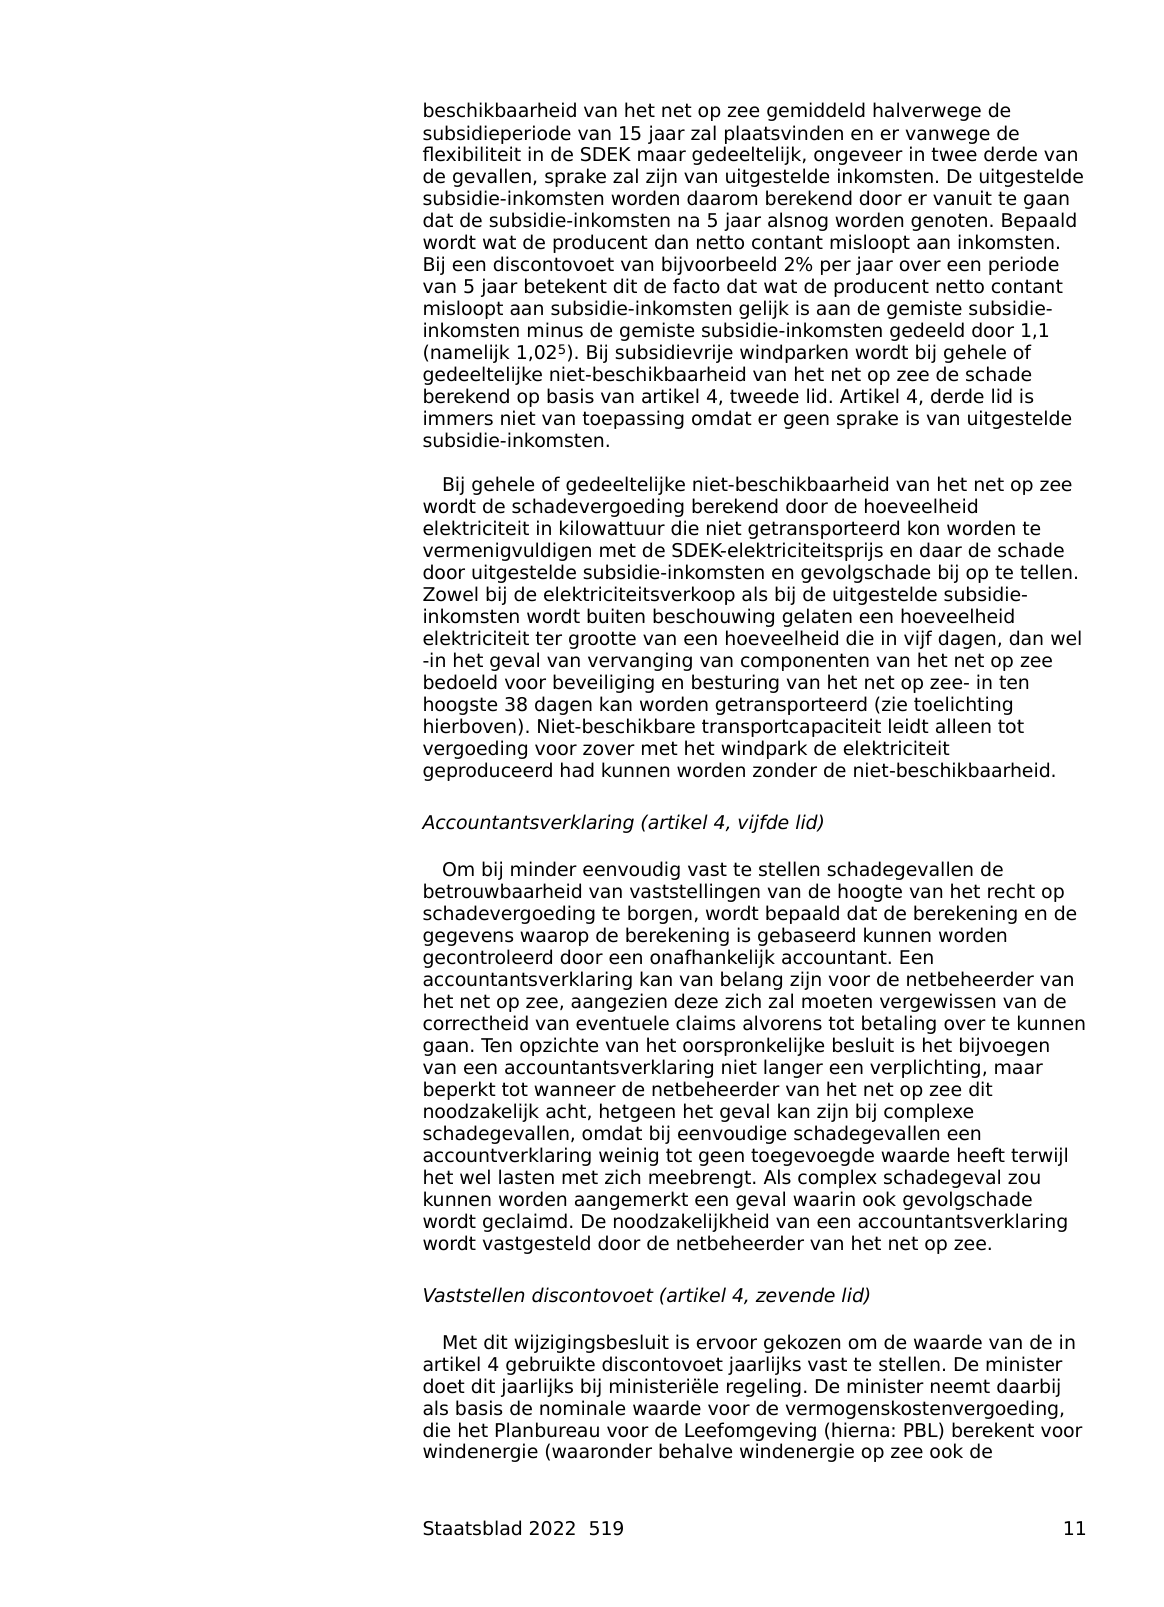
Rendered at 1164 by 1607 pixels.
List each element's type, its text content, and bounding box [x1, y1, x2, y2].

text beschikbaarheid van het net op zee gemiddeld halverwege de subsidieperiode van 15 jaar zal plaatsvinden en er vanwege de flexibiliteit in de SDEK maar gedeeltelijk, ongeveer in twee derde van de gevallen, sprake zal zijn van uitgestelde inkomsten. De uitgestelde subsidie-inkomsten worden daarom berekend door er vanuit te gaan dat de subsidie-inkomsten na 5 jaar alsnog worden genoten. Bepaald wordt wat de producent dan netto contant misloopt aan inkomsten. Bij een discontovoet van bijvoorbeeld 2% per jaar over een periode van 5 jaar betekent dit de facto dat wat de producent netto contant misloopt aan subsidie-inkomsten gelijk is aan de gemiste subsidie-inkomsten minus de gemiste subsidie-inkomsten gedeeld door 1,1 (namelijk 1,025). Bij subsidievrije windparken wordt bij gehele of gedeeltelijke niet-beschikbaarheid van het net op zee de schade berekend op basis van artikel 4, tweede lid. Artikel 4, derde lid is immers niet van toepassing omdat er geen sprake is van uitgestelde subsidie-inkomsten. [422, 100, 1087, 452]
subtitle Accountantsverklaring (artikel 4, vijfde lid) [422, 812, 1087, 834]
subtitle Vaststellen discontovoet (artikel 4, zevende lid) [422, 1284, 1087, 1307]
text Om bij minder eenvoudig vast te stellen schadegevallen de betrouwbaarheid van vaststellingen van de hoogte van het recht op schadevergoeding te borgen, wordt bepaald dat de berekening en de gegevens waarop de berekening is gebaseerd kunnen worden gecontroleerd door een onafhankelijk accountant. Een accountantsverklaring kan van belang zijn voor de netbeheerder van het net op zee, aangezien deze zich zal moeten vergewissen van de correctheid van eventuele claims alvorens tot betaling over te kunnen gaan. Ten opzichte van het oorspronkelijke besluit is het bijvoegen van een accountantsverklaring niet langer een verplichting, maar beperkt tot wanneer de netbeheerder van het net op zee dit noodzakelijk acht, hetgeen het geval kan zijn bij complexe schadegevallen, omdat bij eenvoudige schadegevallen een accountverklaring weinig tot geen toegevoegde waarde heeft terwijl het wel lasten met zich meebrengt. Als complex schadegeval zou kunnen worden aangemerkt een geval waarin ook gevolgschade wordt geclaimd. De noodzakelijkheid van een accountantsverklaring wordt vastgesteld door de netbeheerder van het net op zee. [422, 859, 1087, 1254]
text Met dit wijzigingsbesluit is ervoor gekozen om de waarde van de in artikel 4 gebruikte discontovoet jaarlijks vast te stellen. De minister doet dit jaarlijks bij ministeriële regeling. De minister neemt daarbij als basis de nominale waarde voor de vermogenskostenvergoeding, die het Planbureau voor de Leefomgeving (hierna: PBL) berekent voor windenergie (waaronder behalve windenergie op zee ook de [422, 1332, 1087, 1463]
text Bij gehele of gedeeltelijke niet-beschikbaarheid van het net op zee wordt de schadevergoeding berekend door de hoeveelheid elektriciteit in kilowattuur die niet getransporteerd kon worden te vermenigvuldigen met de SDEK-elektriciteitsprijs en daar de schade door uitgestelde subsidie-inkomsten en gevolgschade bij op te tellen. Zowel bij de elektriciteitsverkoop als bij de uitgestelde subsidie-inkomsten wordt buiten beschouwing gelaten een hoeveelheid elektriciteit ter grootte van een hoeveelheid die in vijf dagen, dan wel -in het geval van vervanging van componenten van het net op zee bedoeld voor beveiliging en besturing van het net op zee- in ten hoogste 38 dagen kan worden getransporteerd (zie toelichting hierboven). Niet-beschikbare transportcapaciteit leidt alleen tot vergoeding voor zover met het windpark de elektriciteit geproduceerd had kunnen worden zonder de niet‑beschikbaarheid. [422, 474, 1087, 782]
